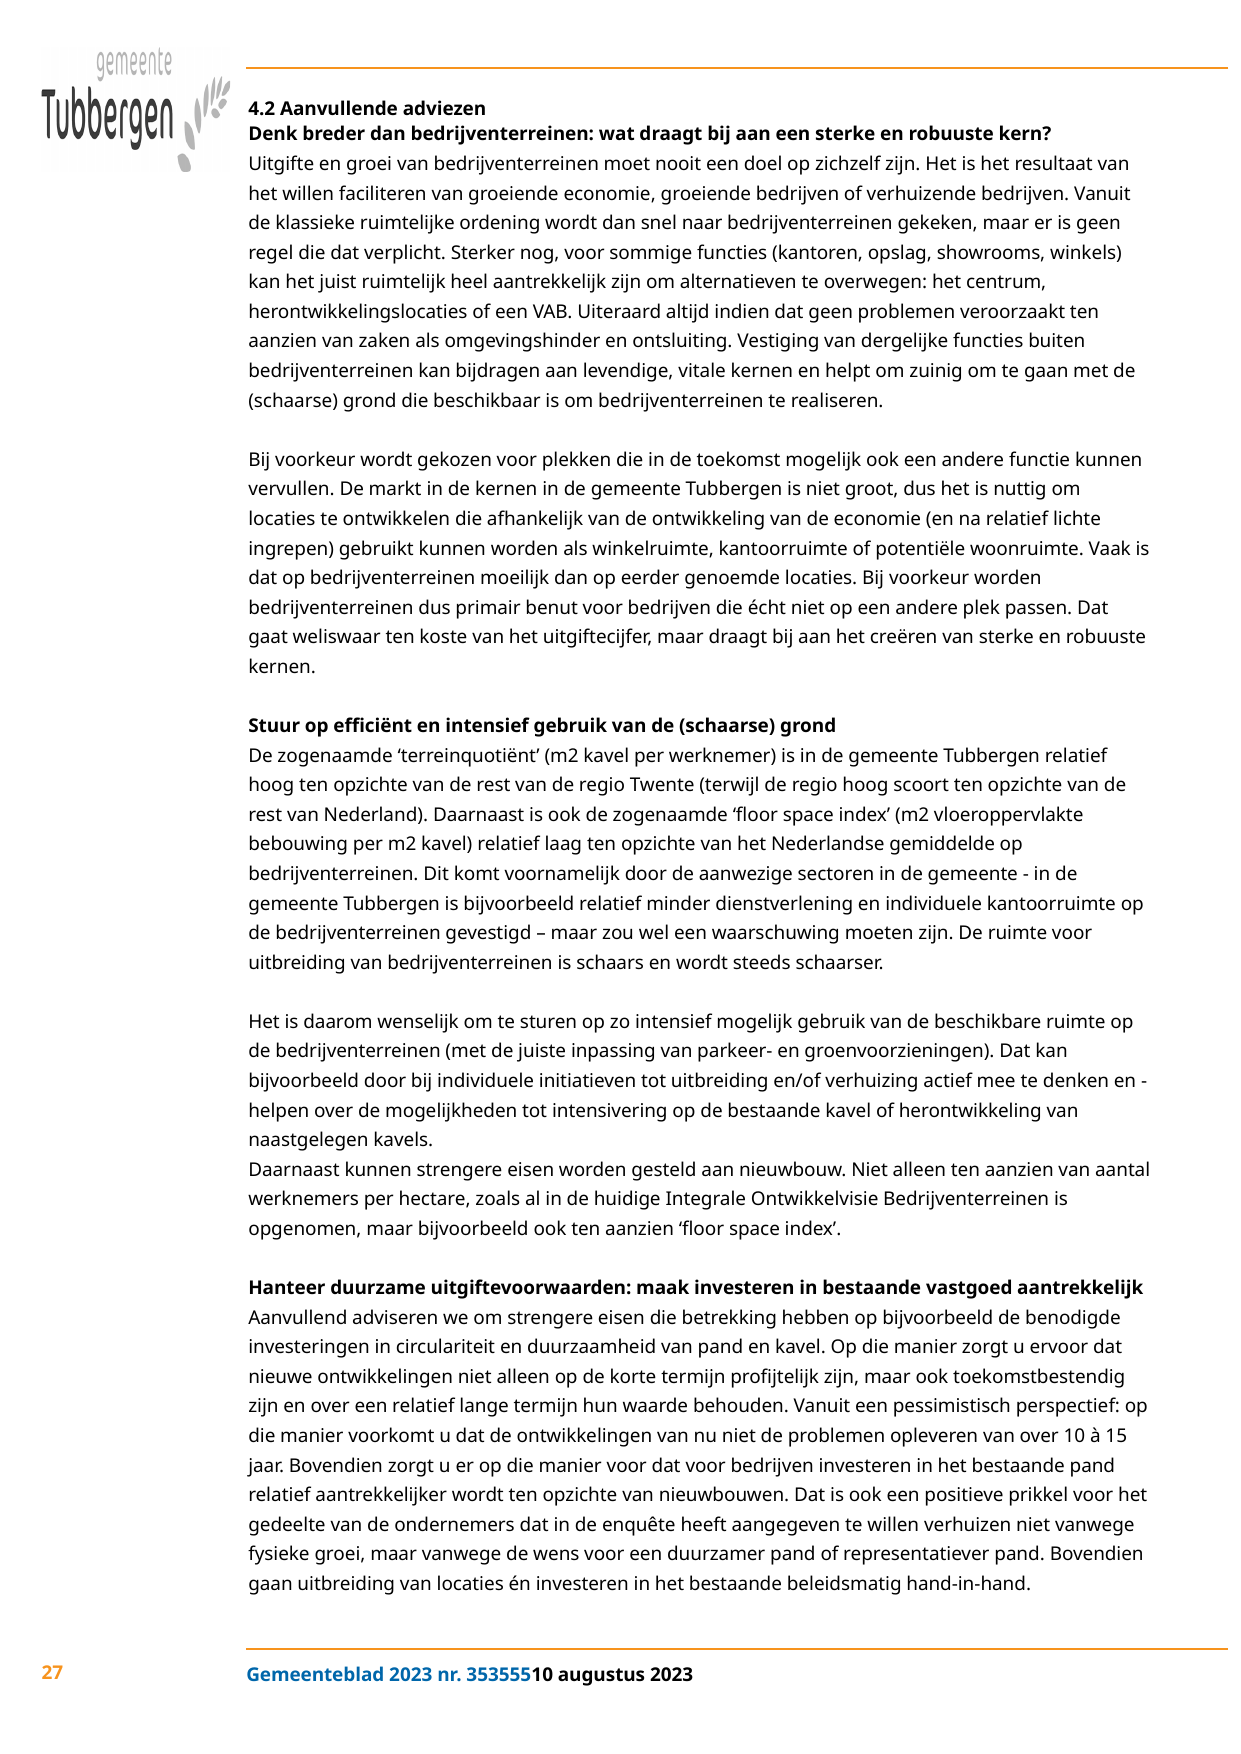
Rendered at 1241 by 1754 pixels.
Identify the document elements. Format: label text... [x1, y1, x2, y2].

text Bij voorkeur wordt gekozen voor plekken die in de toekomst mogelijk ook een andere functie kunnen vervullen. De markt in de kernen in de gemeente Tubbergen is niet groot, dus het is nuttig om locaties te ontwikkelen die afhankelijk van de ontwikkeling van de economie (en na relatief lichte ingrepen) gebruikt kunnen worden als winkelruimte, kantoorruimte of potentiële woonruimte. Vaak is dat op bedrijventerreinen moeilijk dan op eerder genoemde locaties. Bij voorkeur worden bedrijventerreinen dus primair benut voor bedrijven die écht niet op een andere plek passen. Dat gaat weliswaar ten koste van het uitgiftecijfer, maar draagt bij aan het creëren van sterke en robuuste kernen. [248, 446, 1152, 679]
text Denk breder dan bedrijventerreinen: wat draagt bij aan een sterke en robuuste kern? [248, 121, 1152, 146]
text Het is daarom wenselijk om te sturen op zo intensief mogelijk gebruik van de beschikbare ruimte op de bedrijventerreinen (met de juiste inpassing van parkeer- en groenvoorzieningen). Dat kan bijvoorbeeld door bij individuele initiatieven tot uitbreiding en/of verhuizing actief mee te denken en -helpen over de mogelijkheden tot intensivering op de bestaande kavel of herontwikkeling van naastgelegen kavels. [248, 1008, 1152, 1152]
text Hanteer duurzame uitgiftevoorwaarden: maak investeren in bestaande vastgoed aantrekkelijk [248, 1274, 1152, 1300]
text Daarnaast kunnen strengere eisen worden gesteld aan nieuwbouw. Niet alleen ten aanzien van aantal werknemers per hectare, zoals al in de huidige Integrale Ontwikkelvisie Bedrijventerreinen is opgenomen, maar bijvoorbeeld ook ten aanzien ‘floor space index’. [248, 1156, 1152, 1241]
picture [41, 47, 231, 172]
text 4.2 Aanvullende adviezen [248, 95, 1152, 121]
text Aanvullend adviseren we om strengere eisen die betrekking hebben op bijvoorbeeld de benodigde investeringen in circulariteit en duurzaamheid van pand en kavel. Op die manier zorgt u ervoor dat nieuwe ontwikkelingen niet alleen op de korte termijn profijtelijk zijn, maar ook toekomstbestendig zijn en over een relatief lange termijn hun waarde behouden. Vanuit een pessimistisch perspectief: op die manier voorkomt u dat de ontwikkelingen van nu niet de problemen opleveren van over 10 à 15 jaar. Bovendien zorgt u er op die manier voor dat voor bedrijven investeren in het bestaande pand relatief aantrekkelijker wordt ten opzichte van nieuwbouwen. Dat is ook een positieve prikkel voor het gedeelte van de ondernemers dat in de enquête heeft aangegeven te willen verhuizen niet vanwege fysieke groei, maar vanwege de wens voor een duurzamer pand of representatiever pand. Bovendien gaan uitbreiding van locaties én investeren in het bestaande beleidsmatig hand-in-hand. [248, 1304, 1152, 1596]
text Stuur op efficiënt en intensief gebruik van de (schaarse) grond [248, 712, 1152, 738]
text De zogenaamde ‘terreinquotiënt’ (m2 kavel per werknemer) is in de gemeente Tubbergen relatief hoog ten opzichte van de rest van de regio Twente (terwijl de regio hoog scoort ten opzichte van de rest van Nederland). Daarnaast is ook de zogenaamde ‘floor space index’ (m2 vloeroppervlakte bebouwing per m2 kavel) relatief laag ten opzichte van het Nederlandse gemiddelde op bedrijventerreinen. Dit komt voornamelijk door de aanwezige sectoren in de gemeente - in de gemeente Tubbergen is bijvoorbeeld relatief minder dienstverlening en individuele kantoorruimte op de bedrijventerreinen gevestigd – maar zou wel een waarschuwing moeten zijn. De ruimte voor uitbreiding van bedrijventerreinen is schaars en wordt steeds schaarser. [248, 742, 1152, 974]
text Uitgifte en groei van bedrijventerreinen moet nooit een doel op zichzelf zijn. Het is het resultaat van het willen faciliteren van groeiende economie, groeiende bedrijven of verhuizende bedrijven. Vanuit de klassieke ruimtelijke ordening wordt dan snel naar bedrijventerreinen gekeken, maar er is geen regel die dat verplicht. Sterker nog, voor sommige functies (kantoren, opslag, showrooms, winkels) kan het juist ruimtelijk heel aantrekkelijk zijn om alternatieven te overwegen: het centrum, herontwikkelingslocaties of een VAB. Uiteraard altijd indien dat geen problemen veroorzaakt ten aanzien van zaken als omgevingshinder en ontsluiting. Vestiging van dergelijke functies buiten bedrijventerreinen kan bijdragen aan levendige, vitale kernen en helpt om zuinig om te gaan met de (schaarse) grond die beschikbaar is om bedrijventerreinen te realiseren. [248, 150, 1152, 412]
